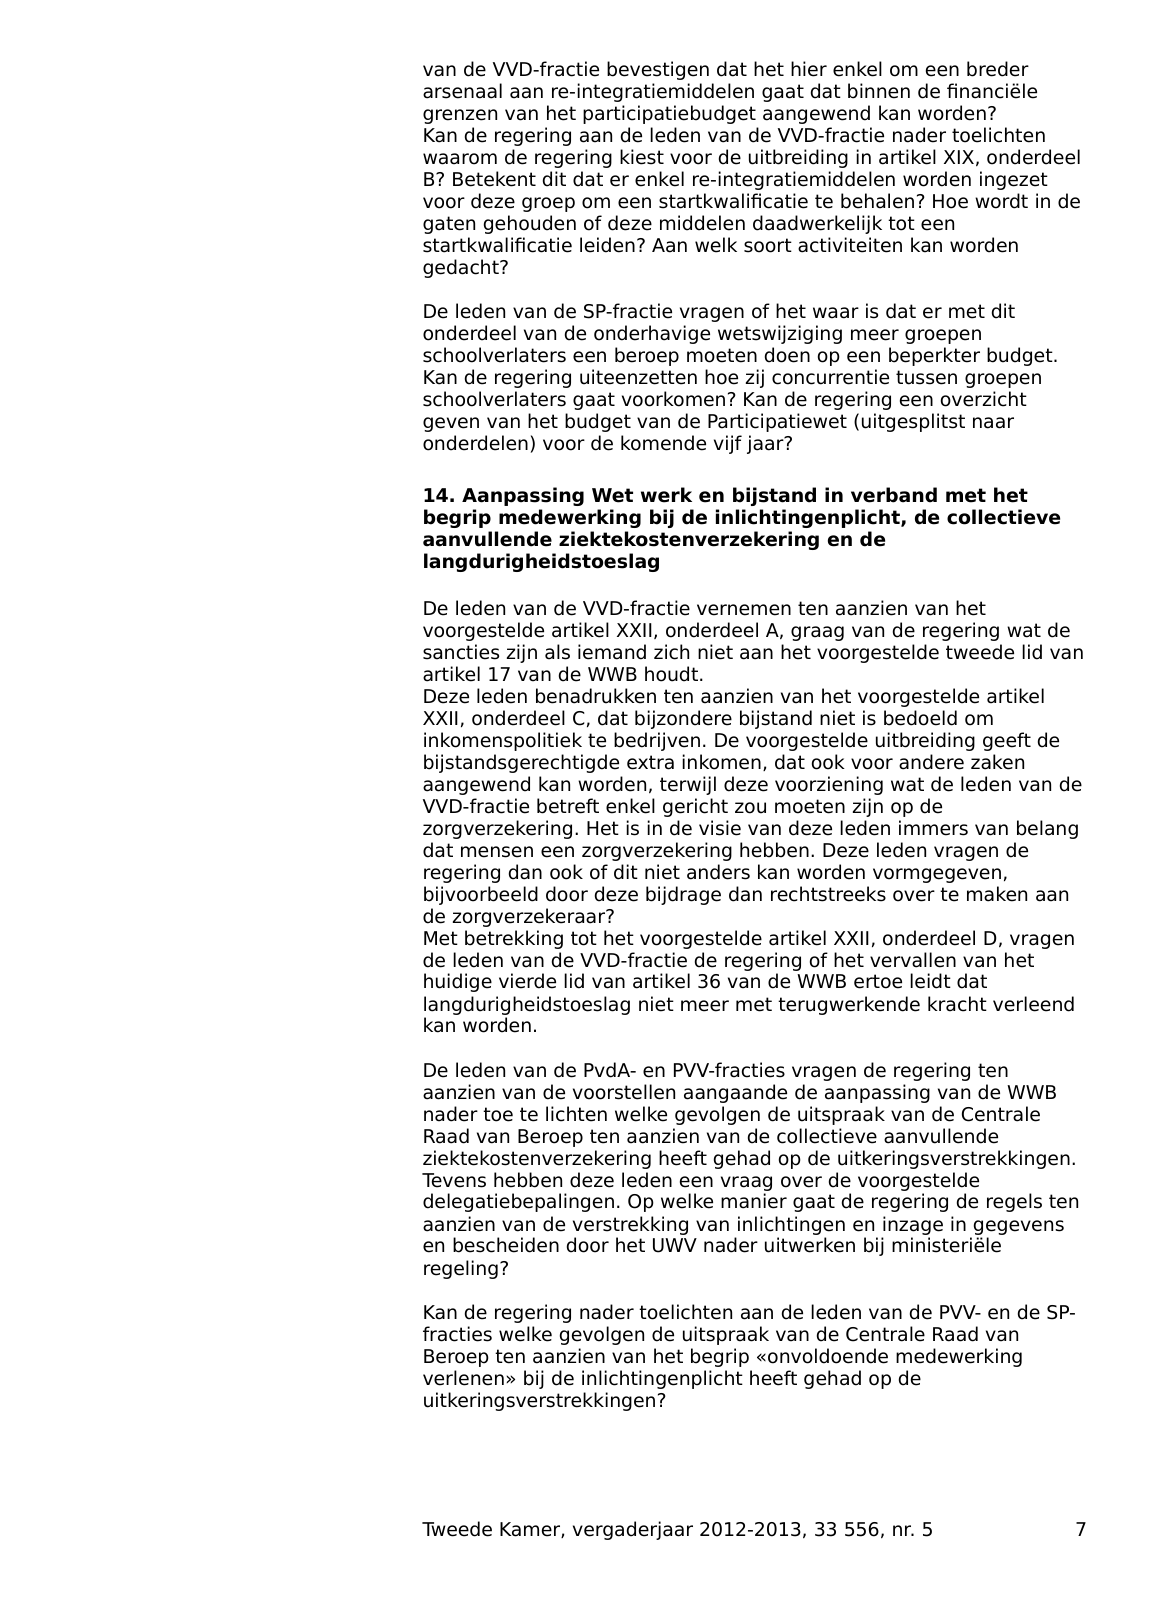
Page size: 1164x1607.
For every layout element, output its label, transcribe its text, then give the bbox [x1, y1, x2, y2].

text De leden van de VVD-fractie vernemen ten aanzien van het voorgestelde artikel XXII, onderdeel A, graag van de regering wat de sancties zijn als iemand zich niet aan het voorgestelde tweede lid van artikel 17 van de WWB houdt. [422, 598, 1087, 686]
text Kan de regering nader toelichten aan de leden van de PVV- en de SP-fracties welke gevolgen de uitspraak van de Centrale Raad van Beroep ten aanzien van het begrip «onvoldoende medewerking verlenen» bij de inlichtingenplicht heeft gehad op de uitkeringsverstrekkingen? [422, 1302, 1087, 1411]
text van de VVD-fractie bevestigen dat het hier enkel om een breder arsenaal aan re-integratiemiddelen gaat dat binnen de financiële grenzen van het participatiebudget aangewend kan worden? [422, 59, 1087, 125]
text Met betrekking tot het voorgestelde artikel XXII, onderdeel D, vragen de leden van de VVD-fractie de regering of het vervallen van het huidige vierde lid van artikel 36 van de WWB ertoe leidt dat langdurigheidstoeslag niet meer met terugwerkende kracht verleend kan worden. [422, 927, 1087, 1037]
text Kan de regering aan de leden van de VVD-fractie nader toelichten waarom de regering kiest voor de uitbreiding in artikel XIX, onderdeel B? Betekent dit dat er enkel re-integratiemiddelen worden ingezet voor deze groep om een startkwalificatie te behalen? Hoe wordt in de gaten gehouden of deze middelen daadwerkelijk tot een startkwalificatie leiden? Aan welk soort activiteiten kan worden gedacht? [422, 125, 1087, 279]
text De leden van de SP-fractie vragen of het waar is dat er met dit onderdeel van de onderhavige wetswijziging meer groepen schoolverlaters een beroep moeten doen op een beperkter budget. Kan de regering uiteenzetten hoe zij concurrentie tussen groepen schoolverlaters gaat voorkomen? Kan de regering een overzicht geven van het budget van de Participatiewet (uitgesplitst naar onderdelen) voor de komende vijf jaar? [422, 301, 1087, 455]
text Deze leden benadrukken ten aanzien van het voorgestelde artikel XXII, onderdeel C, dat bijzondere bijstand niet is bedoeld om inkomenspolitiek te bedrijven. De voorgestelde uitbreiding geeft de bijstandsgerechtigde extra inkomen, dat ook voor andere zaken aangewend kan worden, terwijl deze voorziening wat de leden van de VVD-fractie betreft enkel gericht zou moeten zijn op de zorgverzekering. Het is in de visie van deze leden immers van belang dat mensen een zorgverzekering hebben. Deze leden vragen de regering dan ook of dit niet anders kan worden vormgegeven, bijvoorbeeld door deze bijdrage dan rechtstreeks over te maken aan de zorgverzekeraar? [422, 686, 1087, 927]
text De leden van de PvdA- en PVV-fracties vragen de regering ten aanzien van de voorstellen aangaande de aanpassing van de WWB nader toe te lichten welke gevolgen de uitspraak van de Centrale Raad van Beroep ten aanzien van de collectieve aanvullende ziektekostenverzekering heeft gehad op de uitkeringsverstrekkingen. [422, 1059, 1087, 1169]
text Tevens hebben deze leden een vraag over de voorgestelde delegatiebepalingen. Op welke manier gaat de regering de regels ten aanzien van de verstrekking van inlichtingen en inzage in gegevens en bescheiden door het UWV nader uitwerken bij ministeriële regeling? [422, 1169, 1087, 1279]
subtitle 14. Aanpassing Wet werk en bijstand in verband met het begrip medewerking bij de inlichtingenplicht, de collectieve aanvullende ziektekostenverzekering en de langdurigheidstoeslag [422, 485, 1087, 573]
